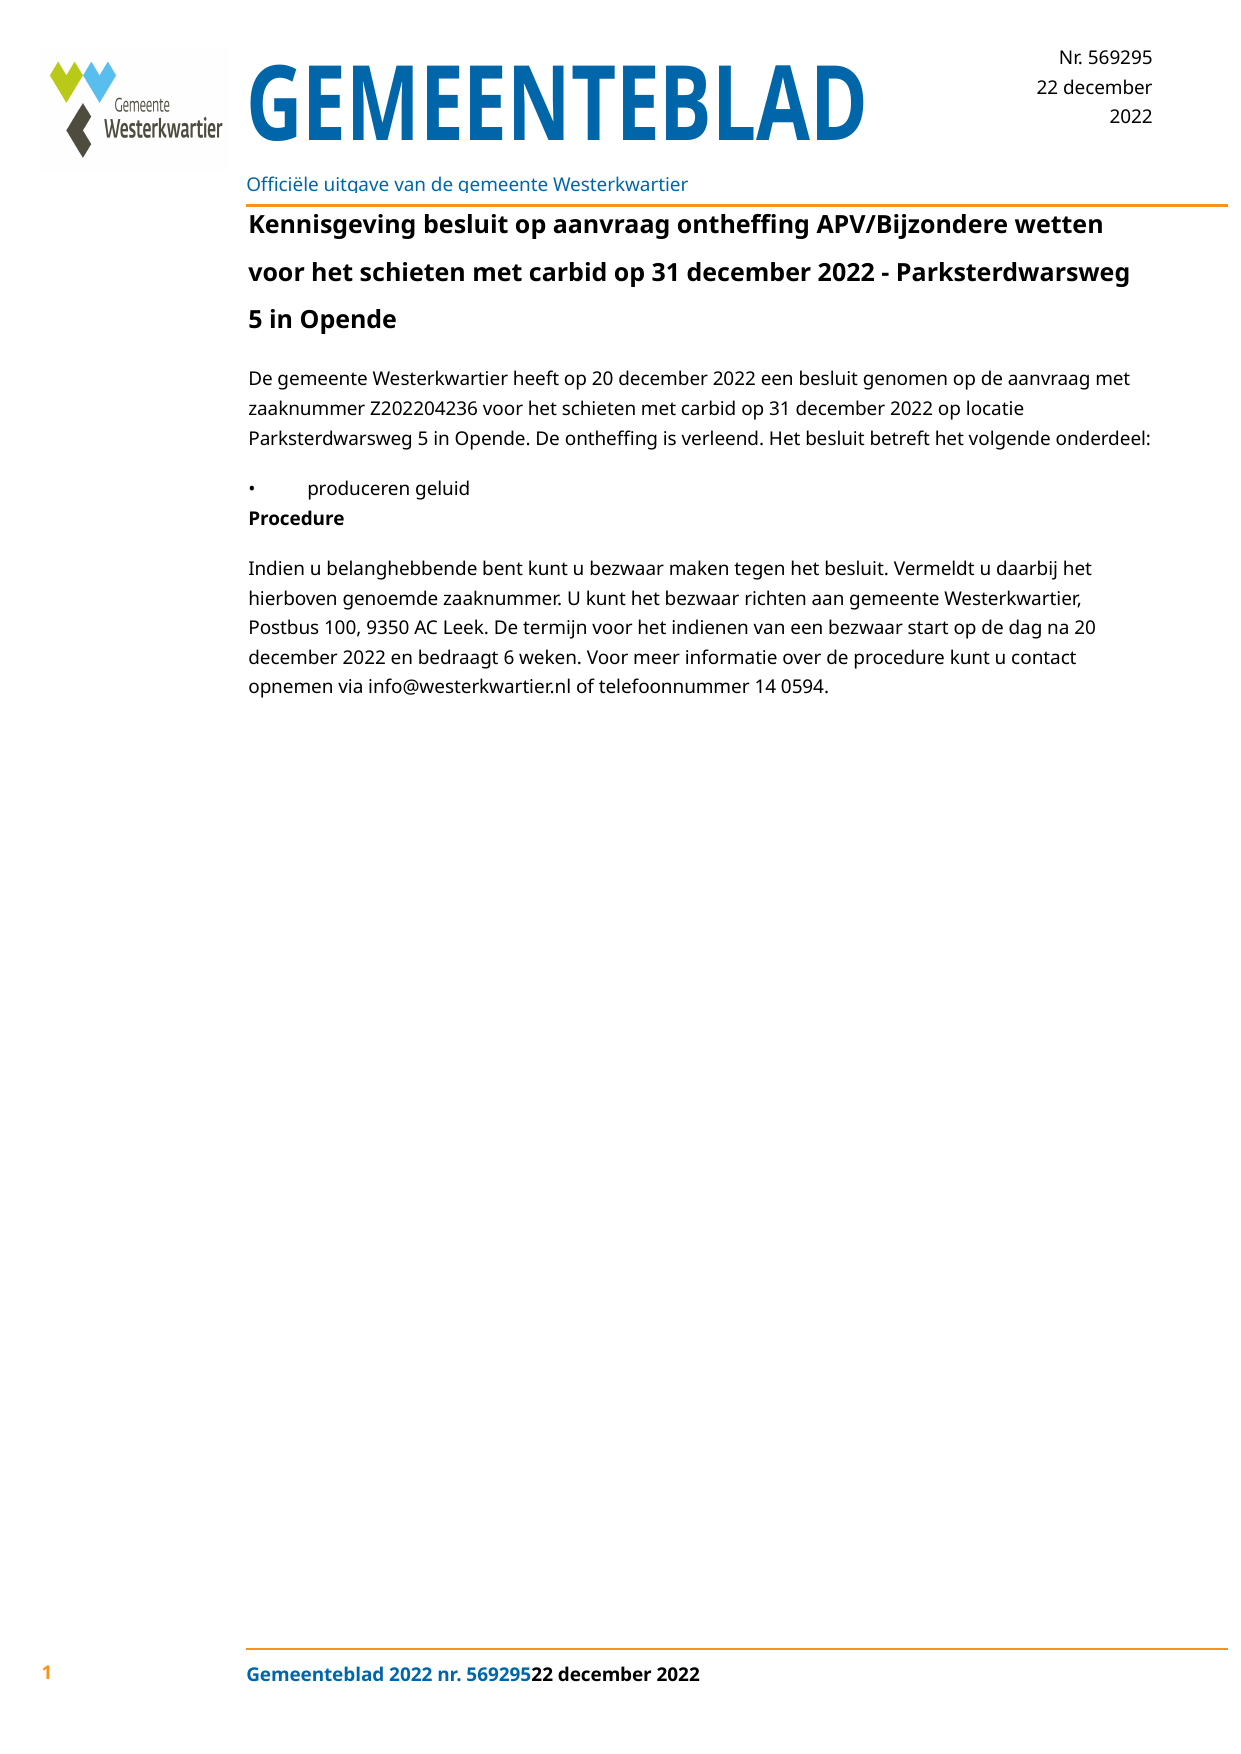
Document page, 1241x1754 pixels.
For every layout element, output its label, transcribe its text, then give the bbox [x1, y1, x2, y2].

text Procedure [248, 505, 1152, 530]
text Kennisgeving besluit op aanvraag ontheffing APV/Bijzondere wetten voor het schieten met carbid op 31 december 2022 - Parksterdwarsweg 5 in Opende [248, 207, 1152, 336]
text De gemeente Westerkwartier heeft op 20 december 2022 een besluit genomen op de aanvraag met zaaknummer Z202204236 voor het schieten met carbid op 31 december 2022 op locatie Parksterdwarsweg 5 in Opende. De ontheffing is verleend. Het besluit betreft het volgende onderdeel: [248, 366, 1152, 450]
picture [41, 47, 231, 172]
list produceren geluid [248, 475, 1152, 501]
text Indien u belanghebbende bent kunt u bezwaar maken tegen het besluit. Vermeldt u daarbij het hierboven genoemde zaaknummer. U kunt het bezwaar richten aan gemeente Westerkwartier, Postbus 100, 9350 AC Leek. De termijn voor het indienen van een bezwaar start op de dag na 20 december 2022 en bedraagt 6 weken. Voor meer informatie over de procedure kunt u contact opnemen via info@westerkwartier.nl of telefoonnummer 14 0594. [248, 555, 1152, 699]
